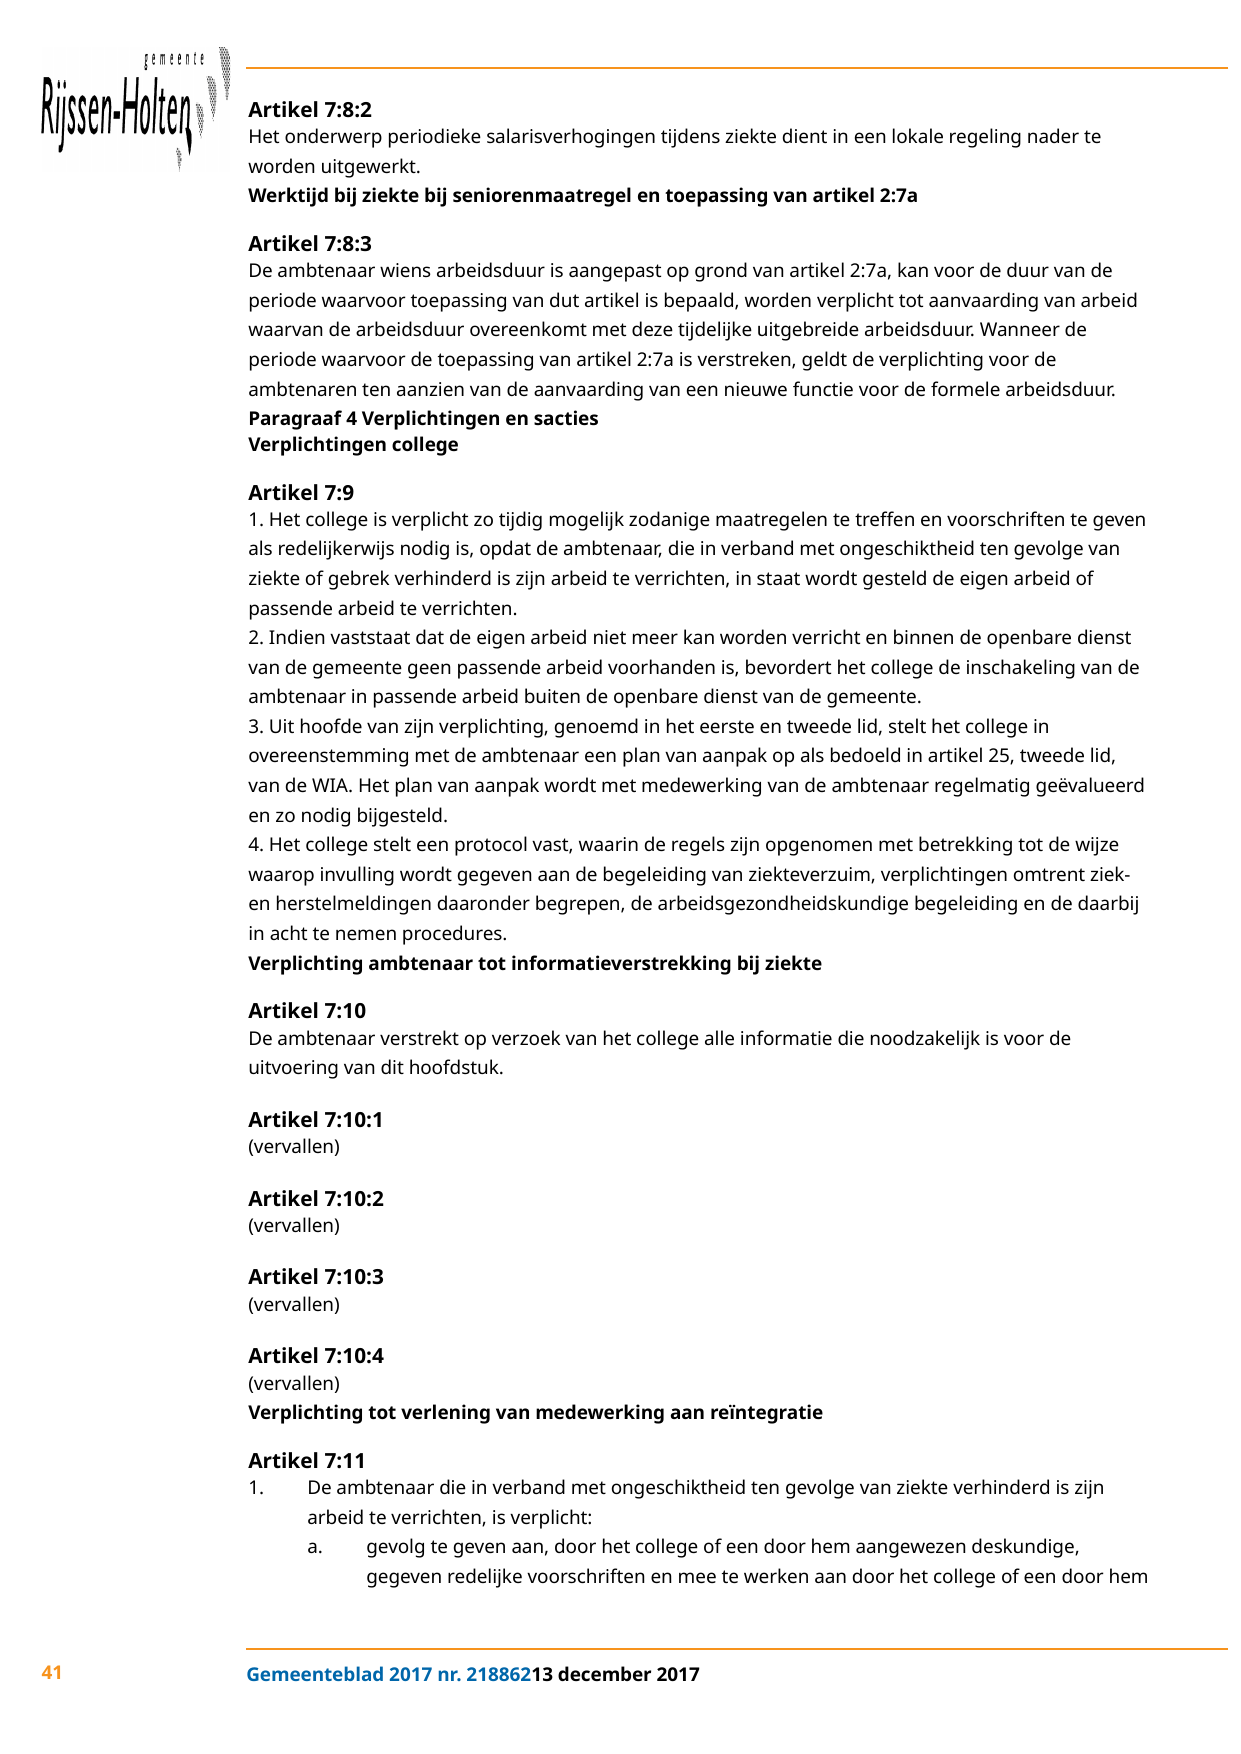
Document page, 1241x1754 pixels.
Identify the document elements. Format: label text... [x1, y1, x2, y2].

text Paragraaf 4 Verplichtingen en sacties [248, 405, 1152, 431]
text De ambtenaar verstrekt op verzoek van het college alle informatie die noodzakelijk is voor de uitvoering van dit hoofdstuk. [248, 1025, 1152, 1080]
text De ambtenaar wiens arbeidsduur is aangepast op grond van artikel 2:7a, kan voor de duur van de periode waarvoor toepassing van dut artikel is bepaald, worden verplicht tot aanvaarding van arbeid waarvan de arbeidsduur overeenkomt met deze tijdelijke uitgebreide arbeidsduur. Wanneer de periode waarvoor de toepassing van artikel 2:7a is verstreken, geldt de verplichting voor de ambtenaren ten aanzien van de aanvaarding van een nieuwe functie voor de formele arbeidsduur. [248, 257, 1152, 401]
list gevolg te geven aan, door het college of een door hem aangewezen deskundige, gegeven redelijke voorschriften en mee te werken aan door het college of een door hem [307, 1533, 1152, 1589]
text Artikel 7:10:4 [248, 1341, 1152, 1370]
text Werktijd bij ziekte bij seniorenmaatregel en toepassing van artikel 2:7a [248, 182, 1152, 208]
text Artikel 7:8:3 [248, 229, 1152, 257]
text 2. Indien vaststaat dat de eigen arbeid niet meer kan worden verricht en binnen de openbare dienst van de gemeente geen passende arbeid voorhanden is, bevordert het college de inschakeling van de ambtenaar in passende arbeid buiten de openbare dienst van de gemeente. [248, 624, 1152, 709]
text Verplichtingen college [248, 431, 1152, 457]
text Het onderwerp periodieke salarisverhogingen tijdens ziekte dient in een lokale regeling nader te worden uitgewerkt. [248, 123, 1152, 178]
text (vervallen) [248, 1370, 1152, 1396]
text 3. Uit hoofde van zijn verplichting, genoemd in het eerste en tweede lid, stelt het college in overeenstemming met de ambtenaar een plan van aanpak op als bedoeld in artikel 25, tweede lid, van de WIA. Het plan van aanpak wordt met medewerking van de ambtenaar regelmatig geëvalueerd en zo nodig bijgesteld. [248, 713, 1152, 828]
text Artikel 7:11 [248, 1446, 1152, 1474]
text Artikel 7:10 [248, 996, 1152, 1025]
picture [41, 47, 231, 172]
list De ambtenaar die in verband met ongeschiktheid ten gevolge van ziekte verhinderd is zijn arbeid te verrichten, is verplicht: [248, 1474, 1152, 1530]
text Verplichting ambtenaar tot informatieverstrekking bij ziekte [248, 950, 1152, 976]
text Artikel 7:10:1 [248, 1105, 1152, 1133]
text (vervallen) [248, 1133, 1152, 1159]
text Artikel 7:10:2 [248, 1184, 1152, 1212]
text Artikel 7:9 [248, 478, 1152, 506]
text Artikel 7:8:2 [248, 95, 1152, 123]
text (vervallen) [248, 1291, 1152, 1317]
text 1. Het college is verplicht zo tijdig mogelijk zodanige maatregelen te treffen en voorschriften te geven als redelijkerwijs nodig is, opdat de ambtenaar, die in verband met ongeschiktheid ten gevolge van ziekte of gebrek verhinderd is zijn arbeid te verrichten, in staat wordt gesteld de eigen arbeid of passende arbeid te verrichten. [248, 506, 1152, 621]
text (vervallen) [248, 1212, 1152, 1238]
text Verplichting tot verlening van medewerking aan reïntegratie [248, 1399, 1152, 1425]
text 4. Het college stelt een protocol vast, waarin de regels zijn opgenomen met betrekking tot de wijze waarop invulling wordt gegeven aan de begeleiding van ziekteverzuim, verplichtingen omtrent ziek- en herstelmeldingen daaronder begrepen, de arbeidsgezondheidskundige begeleiding en de daarbij in acht te nemen procedures. [248, 831, 1152, 946]
text Artikel 7:10:3 [248, 1262, 1152, 1291]
